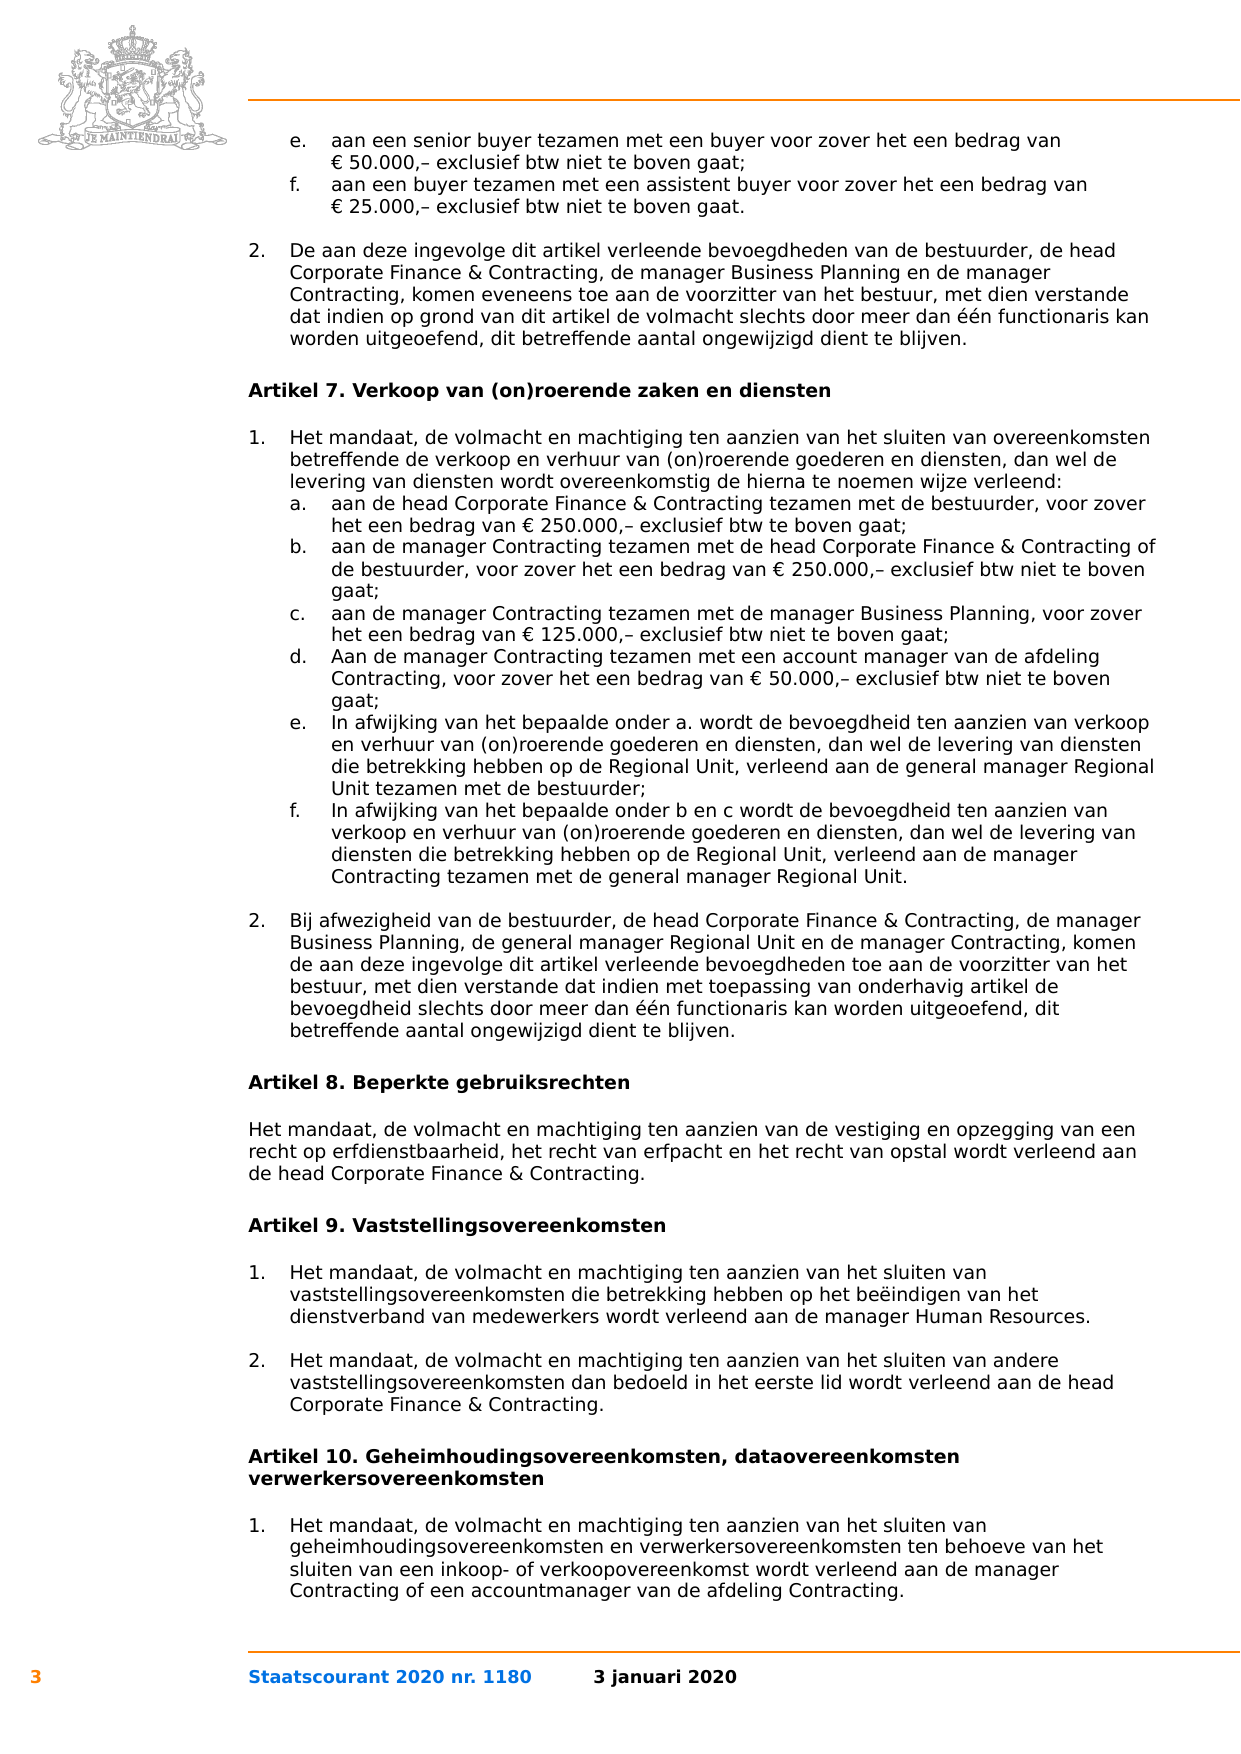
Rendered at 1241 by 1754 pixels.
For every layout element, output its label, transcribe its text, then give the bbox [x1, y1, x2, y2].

text 2. Het mandaat, de volmacht en machtiging ten aanzien van het sluiten van andere vaststellingsovereenkomsten dan bedoeld in het eerste lid wordt verleend aan de head Corporate Finance & Contracting. [248, 1349, 1163, 1416]
text f. aan een buyer tezamen met een assistent buyer voor zover het een bedrag van € 25.000,– exclusief btw niet te boven gaat. [289, 174, 1163, 218]
text e. aan een senior buyer tezamen met een buyer voor zover het een bedrag van € 50.000,– exclusief btw niet te boven gaat; [289, 130, 1163, 174]
text d. Aan de manager Contracting tezamen met een account manager van de afdeling Contracting, voor zover het een bedrag van € 50.000,– exclusief btw niet te boven gaat; [289, 646, 1163, 712]
subtitle Artikel 8. Beperkte gebruiksrechten [248, 1072, 1163, 1094]
text c. aan de manager Contracting tezamen met de manager Business Planning, voor zover het een bedrag van € 125.000,– exclusief btw niet te boven gaat; [289, 602, 1163, 646]
text 2. De aan deze ingevolge dit artikel verleende bevoegdheden van de bestuurder, de head Corporate Finance & Contracting, de manager Business Planning en de manager Contracting, komen eveneens toe aan de voorzitter van het bestuur, met dien verstande dat indien op grond van dit artikel de volmacht slechts door meer dan één functionaris kan worden uitgeoefend, dit betreffende aantal ongewijzigd dient te blijven. [248, 240, 1163, 349]
text 1. Het mandaat, de volmacht en machtiging ten aanzien van het sluiten van vaststellingsovereenkomsten die betrekking hebben op het beëindigen van het dienstverband van medewerkers wordt verleend aan de manager Human Resources. [248, 1262, 1163, 1328]
subtitle Artikel 7. Verkoop van (on)roerende zaken en diensten [248, 379, 1163, 402]
text Het mandaat, de volmacht en machtiging ten aanzien van de vestiging en opzegging van een recht op erfdienstbaarheid, het recht van erfpacht en het recht van opstal wordt verleend aan de head Corporate Finance & Contracting. [248, 1119, 1163, 1185]
text f. In afwijking van het bepaalde onder b en c wordt de bevoegdheid ten aanzien van verkoop en verhuur van (on)roerende goederen en diensten, dan wel de levering van diensten die betrekking hebben op de Regional Unit, verleend aan de manager Contracting tezamen met de general manager Regional Unit. [289, 800, 1163, 888]
text 1. Het mandaat, de volmacht en machtiging ten aanzien van het sluiten van geheimhoudingsovereenkomsten en verwerkersovereenkomsten ten behoeve van het sluiten van een inkoop- of verkoopovereenkomst wordt verleend aan de manager Contracting of een accountmanager van de afdeling Contracting. [248, 1514, 1163, 1602]
text b. aan de manager Contracting tezamen met de head Corporate Finance & Contracting of de bestuurder, voor zover het een bedrag van € 250.000,– exclusief btw niet te boven gaat; [289, 536, 1163, 602]
subtitle Artikel 10. Geheimhoudingsovereenkomsten, dataovereenkomsten verwerkersovereenkomsten [248, 1446, 1163, 1489]
text 1. Het mandaat, de volmacht en machtiging ten aanzien van het sluiten van overeenkomsten betreffende de verkoop en verhuur van (on)roerende goederen en diensten, dan wel de levering van diensten wordt overeenkomstig de hierna te noemen wijze verleend: [248, 427, 1163, 492]
text e. In afwijking van het bepaalde onder a. wordt de bevoegdheid ten aanzien van verkoop en verhuur van (on)roerende goederen en diensten, dan wel de levering van diensten die betrekking hebben op de Regional Unit, verleend aan de general manager Regional Unit tezamen met de bestuurder; [289, 712, 1163, 800]
subtitle Artikel 9. Vaststellingsovereenkomsten [248, 1215, 1163, 1237]
picture [38, 25, 227, 150]
text a. aan de head Corporate Finance & Contracting tezamen met de bestuurder, voor zover het een bedrag van € 250.000,– exclusief btw te boven gaat; [289, 492, 1163, 536]
text 2. Bij afwezigheid van de bestuurder, de head Corporate Finance & Contracting, de manager Business Planning, de general manager Regional Unit en de manager Contracting, komen de aan deze ingevolge dit artikel verleende bevoegdheden toe aan de voorzitter van het bestuur, met dien verstande dat indien met toepassing van onderhavig artikel de bevoegdheid slechts door meer dan één functionaris kan worden uitgeoefend, dit betreffende aantal ongewijzigd dient te blijven. [248, 910, 1163, 1042]
